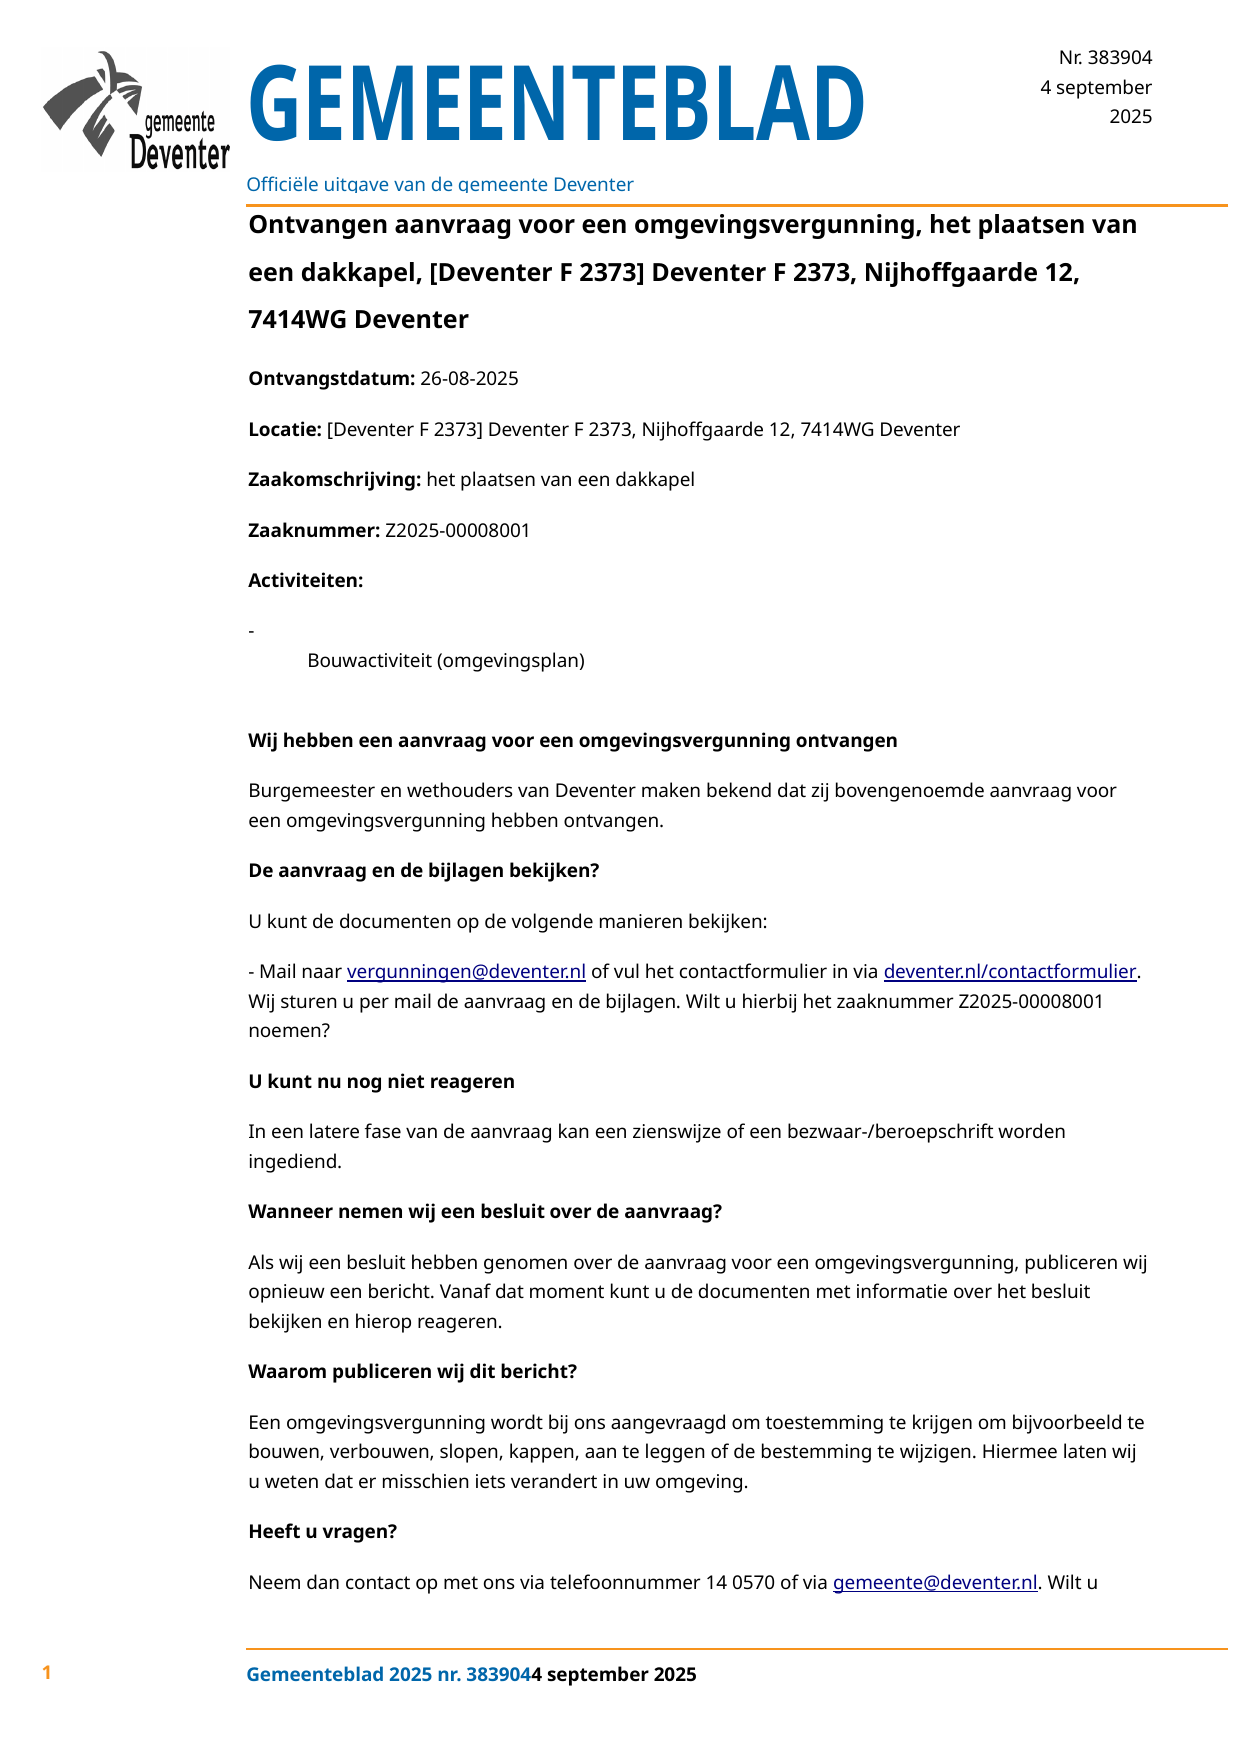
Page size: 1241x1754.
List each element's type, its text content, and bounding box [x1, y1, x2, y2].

text De aanvraag en de bijlagen bekijken? [248, 858, 1152, 883]
text Wanneer nemen wij een besluit over de aanvraag? [248, 1198, 1152, 1224]
text Een omgevingsvergunning wordt bij ons aangevraagd om toestemming te krijgen om bijvoorbeeld te bouwen, verbouwen, slopen, kappen, aan te leggen of de bestemming te wijzigen. Hiermee laten wij u weten dat er misschien iets verandert in uw omgeving. [248, 1409, 1152, 1494]
text U kunt nu nog niet reageren [248, 1068, 1152, 1094]
text Ontvangstdatum: 26-08-2025 [248, 366, 1152, 391]
text Heeft u vragen? [248, 1518, 1152, 1544]
text - Mail naar vergunningen@deventer.nl of vul het contactformulier in via deventer.nl/contactformulier. Wij sturen u per mail de aanvraag en de bijlagen. Wilt u hierbij het zaaknummer Z2025-00008001 noemen? [248, 958, 1152, 1043]
text Activiteiten: [248, 567, 1152, 593]
text In een latere fase van de aanvraag kan een zienswijze of een bezwaar-/beroepschrift worden ingediend. [248, 1118, 1152, 1174]
picture [41, 47, 231, 172]
text Ontvangen aanvraag voor een omgevingsvergunning, het plaatsen van een dakkapel, [Deventer F 2373] Deventer F 2373, Nijhoffgaarde 12, 7414WG Deventer [248, 207, 1152, 336]
text Als wij een besluit hebben genomen over de aanvraag voor een omgevingsvergunning, publiceren wij opnieuw een bericht. Vanaf dat moment kunt u de documenten met informatie over het besluit bekijken en hierop reageren. [248, 1249, 1152, 1334]
text Neem dan contact op met ons via telefoonnummer 14 0570 of via gemeente@deventer.nl. Wilt u [248, 1569, 1152, 1594]
text Waarom publiceren wij dit bericht? [248, 1358, 1152, 1384]
text Zaaknummer: Z2025-00008001 [248, 517, 1152, 542]
text Burgemeester en wethouders van Deventer maken bekend dat zij bovengenoemde aanvraag voor een omgevingsvergunning hebben ontvangen. [248, 778, 1152, 833]
list Bouwactiviteit (omgevingsplan) [248, 647, 1152, 673]
text U kunt de documenten op de volgende manieren bekijken: [248, 908, 1152, 934]
text Zaakomschrijving: het plaatsen van een dakkapel [248, 466, 1152, 492]
text Wij hebben een aanvraag voor een omgevingsvergunning ontvangen [248, 727, 1152, 753]
text Locatie: [Deventer F 2373] Deventer F 2373, Nijhoffgaarde 12, 7414WG Deventer [248, 416, 1152, 442]
